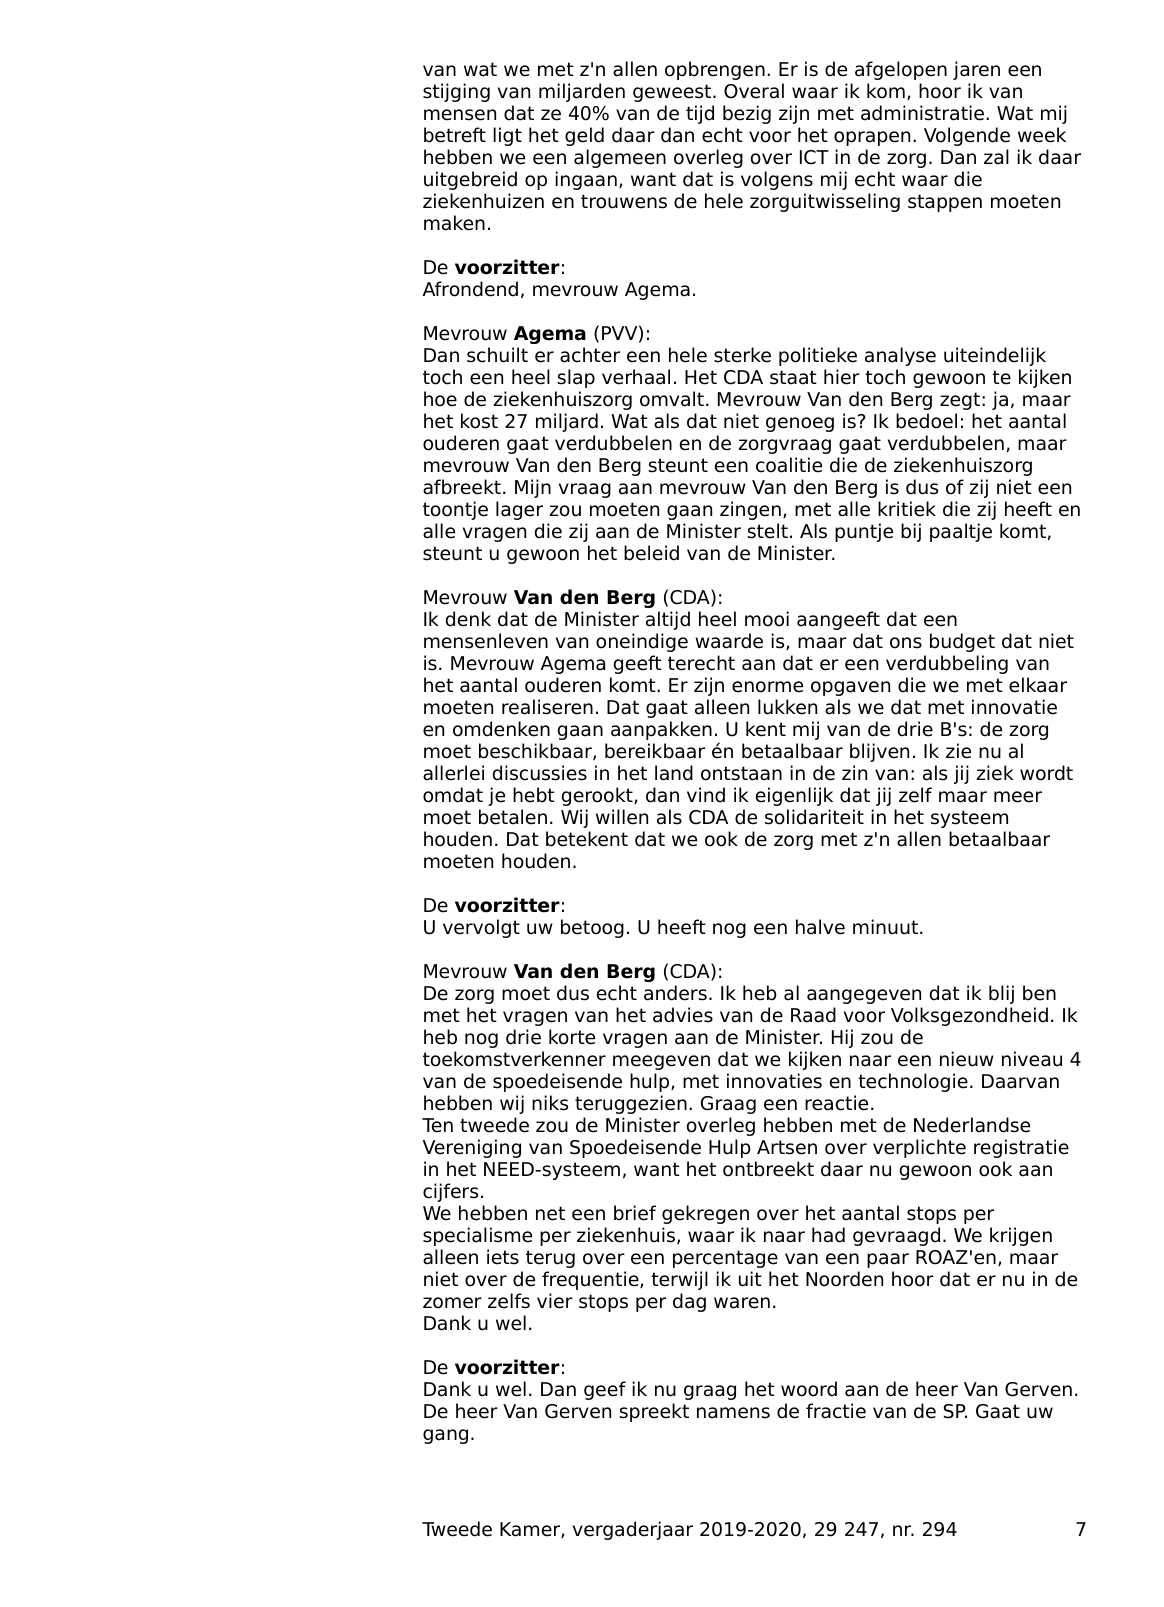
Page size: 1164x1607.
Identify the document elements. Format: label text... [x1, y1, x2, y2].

text Ten tweede zou de Minister overleg hebben met de Nederlandse Vereniging van Spoedeisende Hulp Artsen over verplichte registratie in het NEED-systeem, want het ontbreekt daar nu gewoon ook aan cijfers. [422, 1115, 1087, 1203]
text Dank u wel. [422, 1313, 1087, 1335]
text Dan schuilt er achter een hele sterke politieke analyse uiteindelijk toch een heel slap verhaal. Het CDA staat hier toch gewoon te kijken hoe de ziekenhuiszorg omvalt. Mevrouw Van den Berg zegt: ja, maar het kost 27 miljard. Wat als dat niet genoeg is? Ik bedoel: het aantal ouderen gaat verdubbelen en de zorgvraag gaat verdubbelen, maar mevrouw Van den Berg steunt een coalitie die de ziekenhuiszorg afbreekt. Mijn vraag aan mevrouw Van den Berg is dus of zij niet een toontje lager zou moeten gaan zingen, met alle kritiek die zij heeft en alle vragen die zij aan de Minister stelt. Als puntje bij paaltje komt, steunt u gewoon het beleid van de Minister. [422, 345, 1087, 565]
text Ik denk dat de Minister altijd heel mooi aangeeft dat een mensenleven van oneindige waarde is, maar dat ons budget dat niet is. Mevrouw Agema geeft terecht aan dat er een verdubbeling van het aantal ouderen komt. Er zijn enorme opgaven die we met elkaar moeten realiseren. Dat gaat alleen lukken als we dat met innovatie en omdenken gaan aanpakken. U kent mij van de drie B's: de zorg moet beschikbaar, bereikbaar én betaalbaar blijven. Ik zie nu al allerlei discussies in het land ontstaan in de zin van: als jij ziek wordt omdat je hebt gerookt, dan vind ik eigenlijk dat jij zelf maar meer moet betalen. Wij willen als CDA de solidariteit in het systeem houden. Dat betekent dat we ook de zorg met z'n allen betaalbaar moeten houden. [422, 609, 1087, 873]
text Mevrouw Agema (PVV): [422, 323, 1087, 345]
text U vervolgt uw betoog. U heeft nog een halve minuut. [422, 917, 1087, 939]
text We hebben net een brief gekregen over het aantal stops per specialisme per ziekenhuis, waar ik naar had gevraagd. We krijgen alleen iets terug over een percentage van een paar ROAZ'en, maar niet over de frequentie, terwijl ik uit het Noorden hoor dat er nu in de zomer zelfs vier stops per dag waren. [422, 1203, 1087, 1313]
text Dank u wel. Dan geef ik nu graag het woord aan de heer Van Gerven. De heer Van Gerven spreekt namens de fractie van de SP. Gaat uw gang. [422, 1379, 1087, 1445]
text De voorzitter: [422, 1357, 1087, 1379]
text Mevrouw Van den Berg (CDA): [422, 587, 1087, 609]
text De voorzitter: [422, 257, 1087, 279]
text De zorg moet dus echt anders. Ik heb al aangegeven dat ik blij ben met het vragen van het advies van de Raad voor Volksgezondheid. Ik heb nog drie korte vragen aan de Minister. Hij zou de toekomstverkenner meegeven dat we kijken naar een nieuw niveau 4 van de spoedeisende hulp, met innovaties en technologie. Daarvan hebben wij niks teruggezien. Graag een reactie. [422, 983, 1087, 1115]
text van wat we met z'n allen opbrengen. Er is de afgelopen jaren een stijging van miljarden geweest. Overal waar ik kom, hoor ik van mensen dat ze 40% van de tijd bezig zijn met administratie. Wat mij betreft ligt het geld daar dan echt voor het oprapen. Volgende week hebben we een algemeen overleg over ICT in de zorg. Dan zal ik daar uitgebreid op ingaan, want dat is volgens mij echt waar die ziekenhuizen en trouwens de hele zorguitwisseling stappen moeten maken. [422, 59, 1087, 235]
text Afrondend, mevrouw Agema. [422, 279, 1087, 301]
text De voorzitter: [422, 895, 1087, 917]
text Mevrouw Van den Berg (CDA): [422, 961, 1087, 983]
